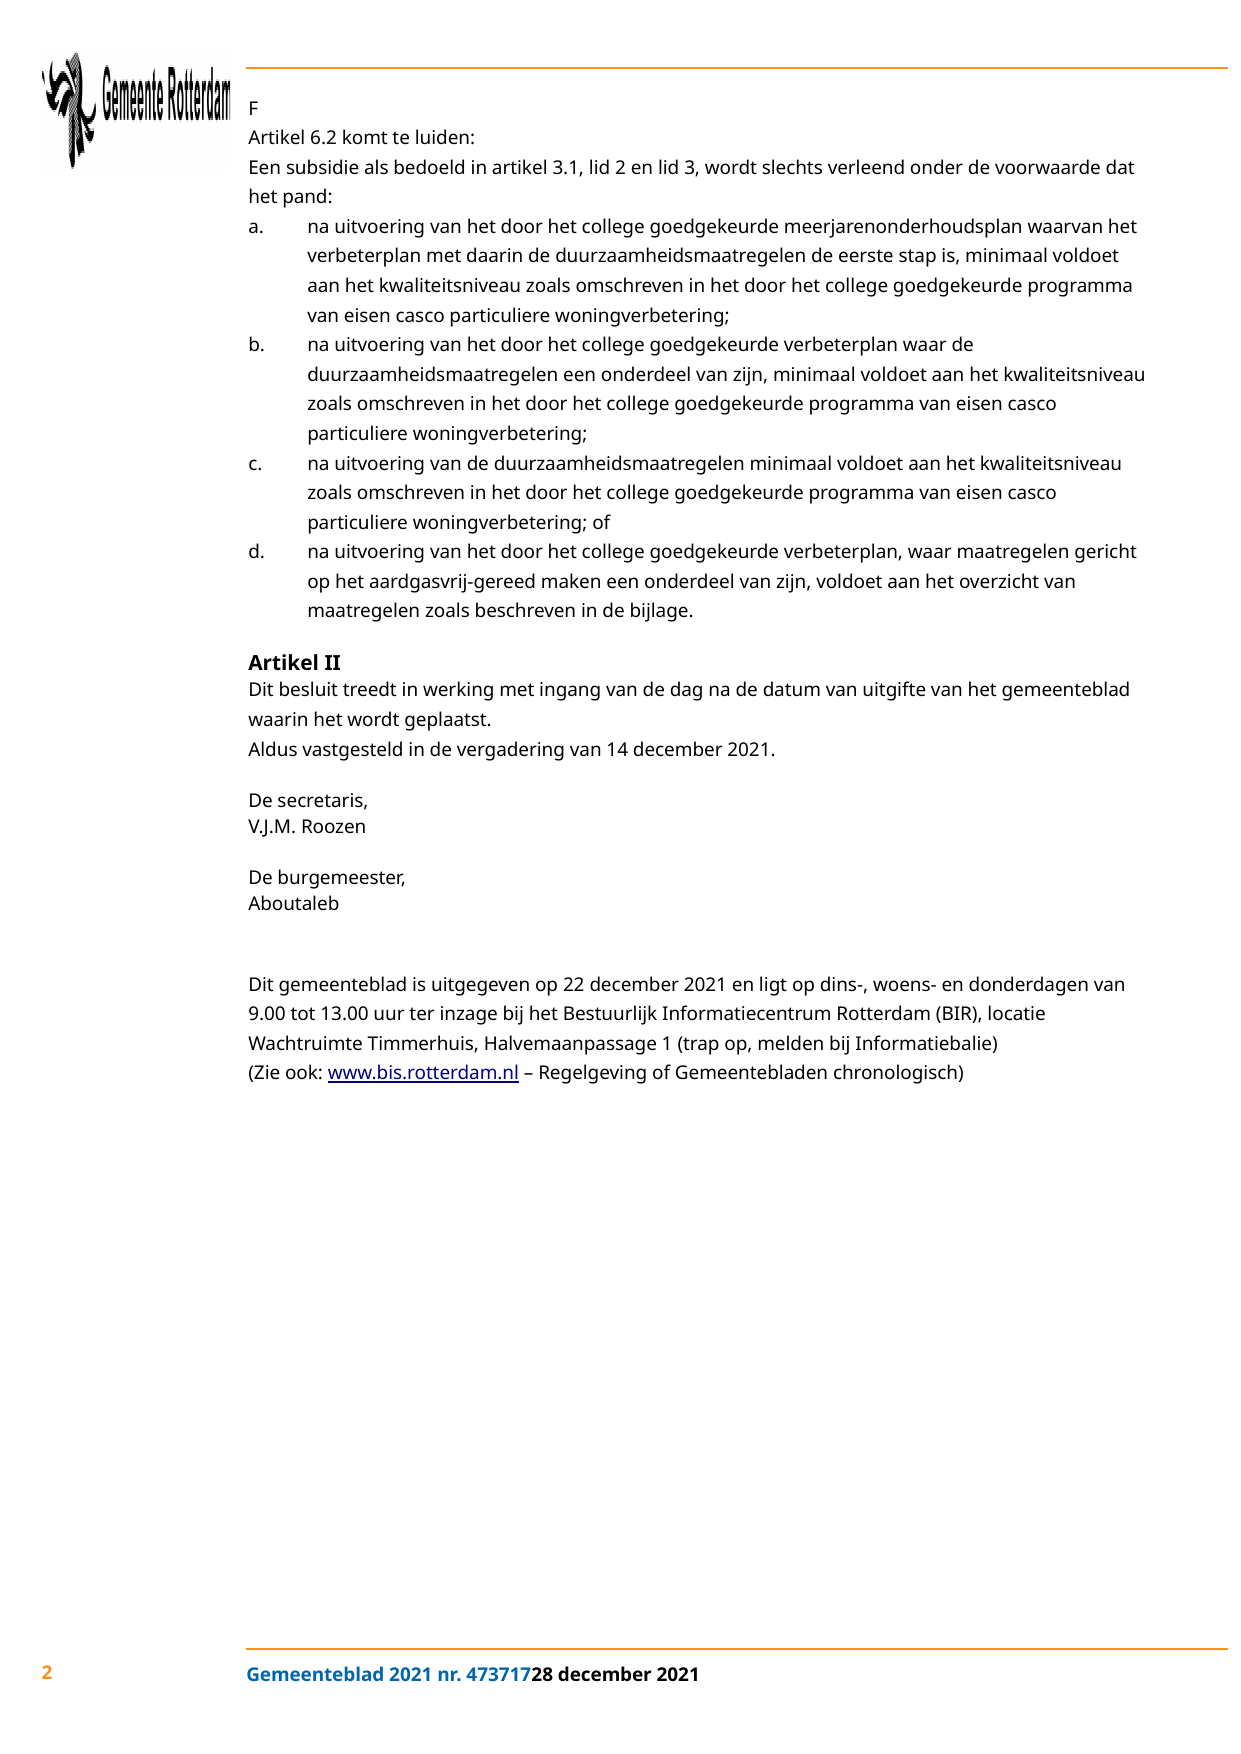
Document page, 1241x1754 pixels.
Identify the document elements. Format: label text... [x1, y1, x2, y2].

text Artikel II [248, 648, 1152, 677]
text Dit besluit treedt in werking met ingang van de dag na de datum van uitgifte van het gemeenteblad waarin het wordt geplaatst. [248, 677, 1152, 732]
text De burgemeester, [248, 864, 1152, 890]
text Aboutaleb [248, 890, 1152, 916]
list na uitvoering van het door het college goedgekeurde verbeterplan, waar maatregelen gericht op het aardgasvrij-gereed maken een onderdeel van zijn, voldoet aan het overzicht van maatregelen zoals beschreven in de bijlage. [248, 538, 1152, 623]
text (Zie ook: www.bis.rotterdam.nl – Regelgeving of Gemeentebladen chronologisch) [248, 1059, 1152, 1085]
text F [248, 95, 1152, 121]
list na uitvoering van het door het college goedgekeurde verbeterplan waar de duurzaamheidsmaatregelen een onderdeel van zijn, minimaal voldoet aan het kwaliteitsniveau zoals omschreven in het door het college goedgekeurde programma van eisen casco particuliere woningverbetering; [248, 331, 1152, 446]
list na uitvoering van het door het college goedgekeurde meerjarenonderhoudsplan waarvan het verbeterplan met daarin de duurzaamheidsmaatregelen de eerste stap is, minimaal voldoet aan het kwaliteitsniveau zoals omschreven in het door het college goedgekeurde programma van eisen casco particuliere woningverbetering; [248, 213, 1152, 328]
list na uitvoering van de duurzaamheidsmaatregelen minimaal voldoet aan het kwaliteitsniveau zoals omschreven in het door het college goedgekeurde programma van eisen casco particuliere woningverbetering; of [248, 450, 1152, 535]
text Een subsidie als bedoeld in artikel 3.1, lid 2 en lid 3, wordt slechts verleend onder de voorwaarde dat het pand: [248, 154, 1152, 209]
text Aldus vastgesteld in de vergadering van 14 december 2021. [248, 736, 1152, 761]
picture [41, 47, 231, 172]
text Dit gemeenteblad is uitgegeven op 22 december 2021 en ligt op dins-, woens- en donderdagen van 9.00 tot 13.00 uur ter inzage bij het Bestuurlijk Informatiecentrum Rotterdam (BIR), locatie Wachtruimte Timmerhuis, Halvemaanpassage 1 (trap op, melden bij Informatiebalie) [248, 971, 1152, 1056]
text V.J.M. Roozen [248, 813, 1152, 839]
text De secretaris, [248, 787, 1152, 813]
text Artikel 6.2 komt te luiden: [248, 124, 1152, 150]
